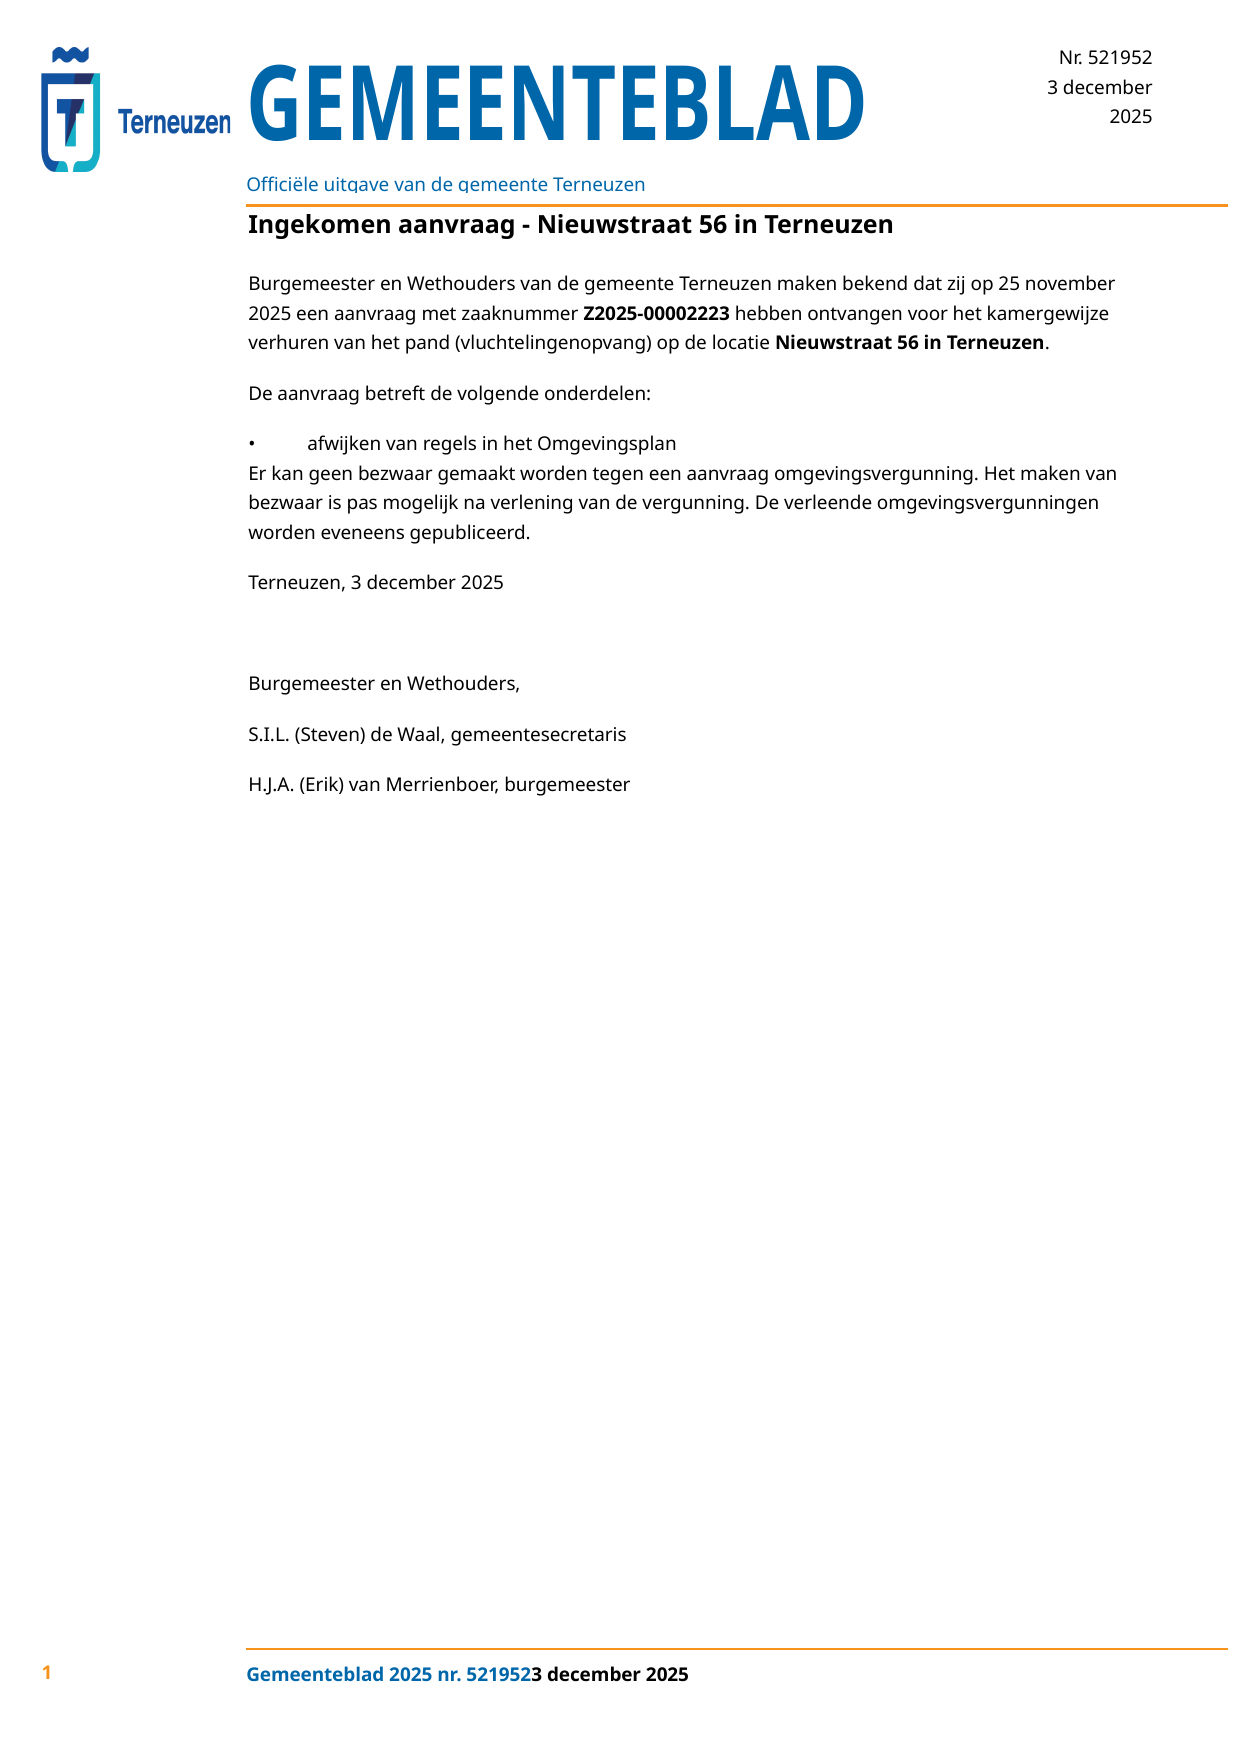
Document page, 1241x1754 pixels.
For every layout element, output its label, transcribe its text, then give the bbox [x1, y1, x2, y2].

text S.I.L. (Steven) de Waal, gemeentesecretaris [248, 721, 1152, 746]
text Burgemeester en Wethouders van de gemeente Terneuzen maken bekend dat zij op 25 november 2025 een aanvraag met zaaknummer Z2025-00002223 hebben ontvangen voor het kamergewi­jze verhuren van het pand (vluchtelingenopvang) op de locatie Nieuwstraat 56 in Terneuzen. [248, 270, 1152, 355]
text H.J.A. (Erik) van Merrienboer, burgemeester [248, 771, 1152, 797]
text Ingekomen aanvraag - Nieuwstraat 56 in Terneuzen [248, 207, 1152, 241]
text De aanvraag betreft de volgende onderdelen: [248, 380, 1152, 406]
text Burgemeester en Wethouders, [248, 670, 1152, 696]
picture [41, 47, 231, 172]
text Terneuzen, 3 december 2025 [248, 569, 1152, 595]
text Er kan geen bezwaar gemaakt worden tegen een aanvraag omgevingsvergunning. Het maken van bezwaar is pas mogelijk na verlening van de vergunning. De verleende omgevingsvergunningen worden eveneens gepubliceerd. [248, 460, 1152, 545]
list afwijken van regels in het Omgevingsplan [248, 430, 1152, 456]
